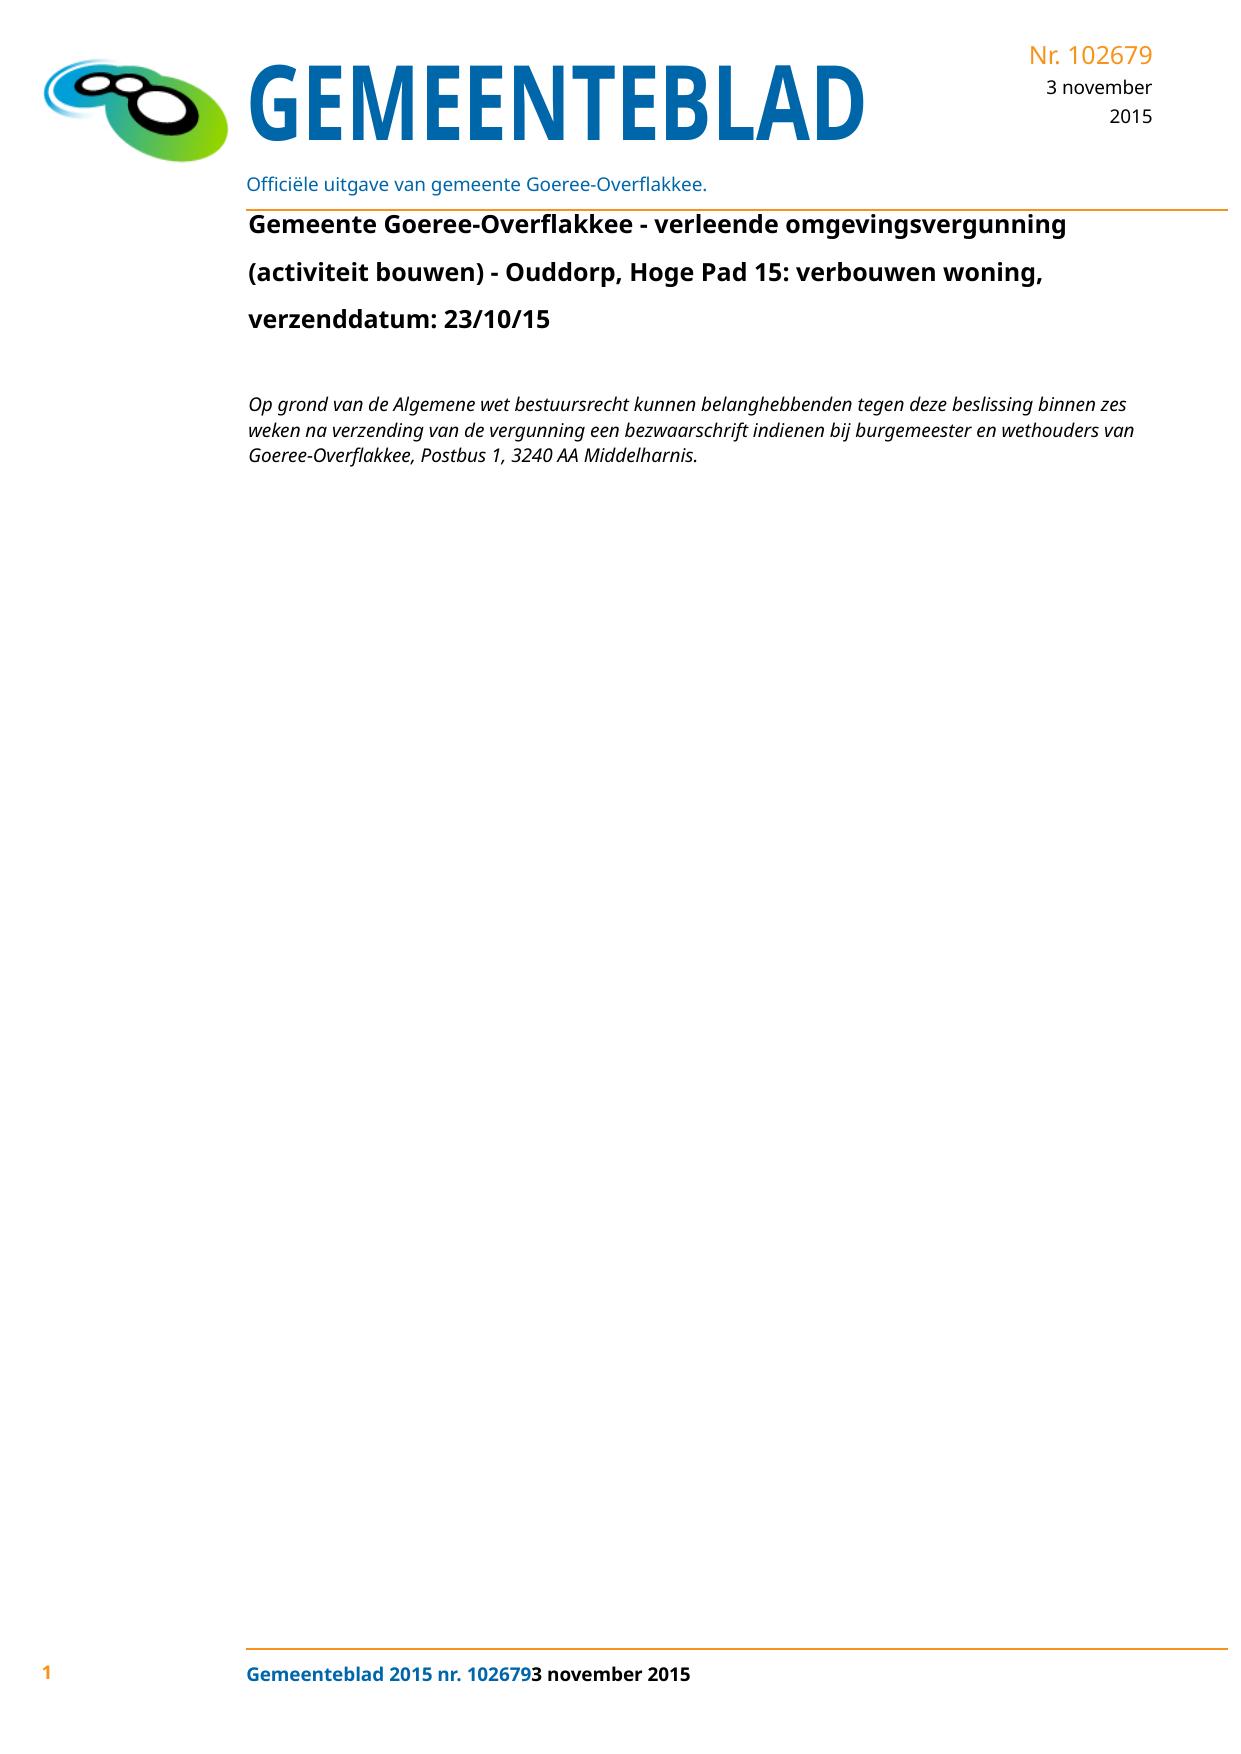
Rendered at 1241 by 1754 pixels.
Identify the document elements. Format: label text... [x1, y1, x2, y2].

picture [41, 47, 231, 172]
text Gemeente Goeree-Overflakkee - verleende omgevingsvergunning (activiteit bouwen) - Ouddorp, Hoge Pad 15: verbouwen woning, verzenddatum: 23/10/15 [248, 211, 1152, 336]
text Op grond van de Algemene wet bestuursrecht kunnen belanghebbenden tegen deze beslissing binnen zes weken na verzending van de vergunning een bezwaarschrift indienen bij burgemeester en wethouders van Goeree-Overflakkee, Postbus 1, 3240 AA Middelharnis. [248, 391, 1152, 468]
